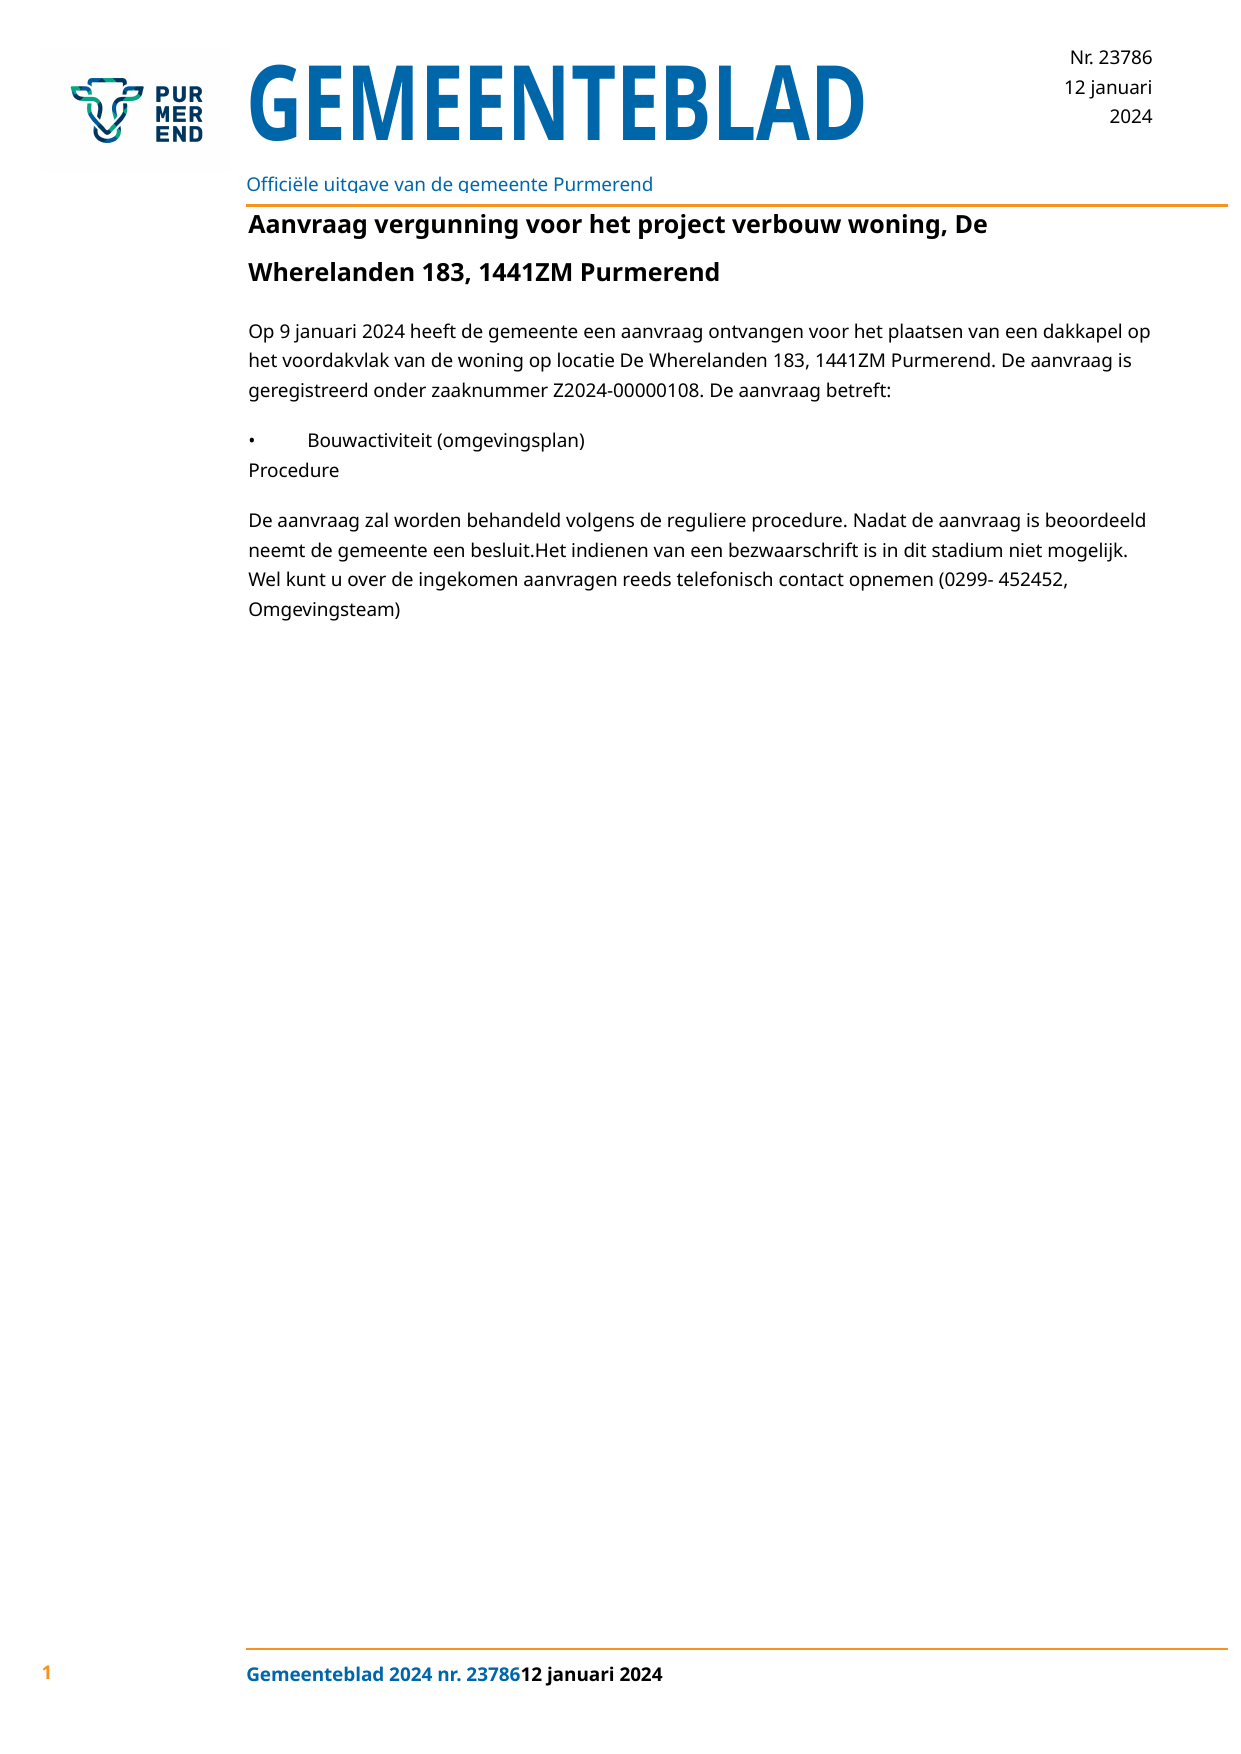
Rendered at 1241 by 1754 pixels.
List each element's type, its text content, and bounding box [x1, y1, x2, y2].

picture [41, 47, 231, 172]
text Procedure [248, 457, 1152, 483]
list Bouwactiviteit (omgevingsplan) [248, 427, 1152, 453]
text De aanvraag zal worden behandeld volgens de reguliere procedure. Nadat de aanvraag is beoordeeld neemt de gemeente een besluit.Het indienen van een bezwaarschrift is in dit stadium niet mogelijk. Wel kunt u over de ingekomen aanvragen reeds telefonisch contact opnemen (0299- 452452, Omgevingsteam) [248, 507, 1152, 622]
text Op 9 januari 2024 heeft de gemeente een aanvraag ontvangen voor het plaatsen van een dakkapel op het voordakvlak van de woning op locatie De Wherelanden 183, 1441ZM Purmerend. De aanvraag is geregistreerd onder zaaknummer Z2024-00000108. De aanvraag betreft: [248, 318, 1152, 403]
text Aanvraag vergunning voor het project verbouw woning, De Wherelanden 183, 1441ZM Purmerend [248, 207, 1152, 288]
